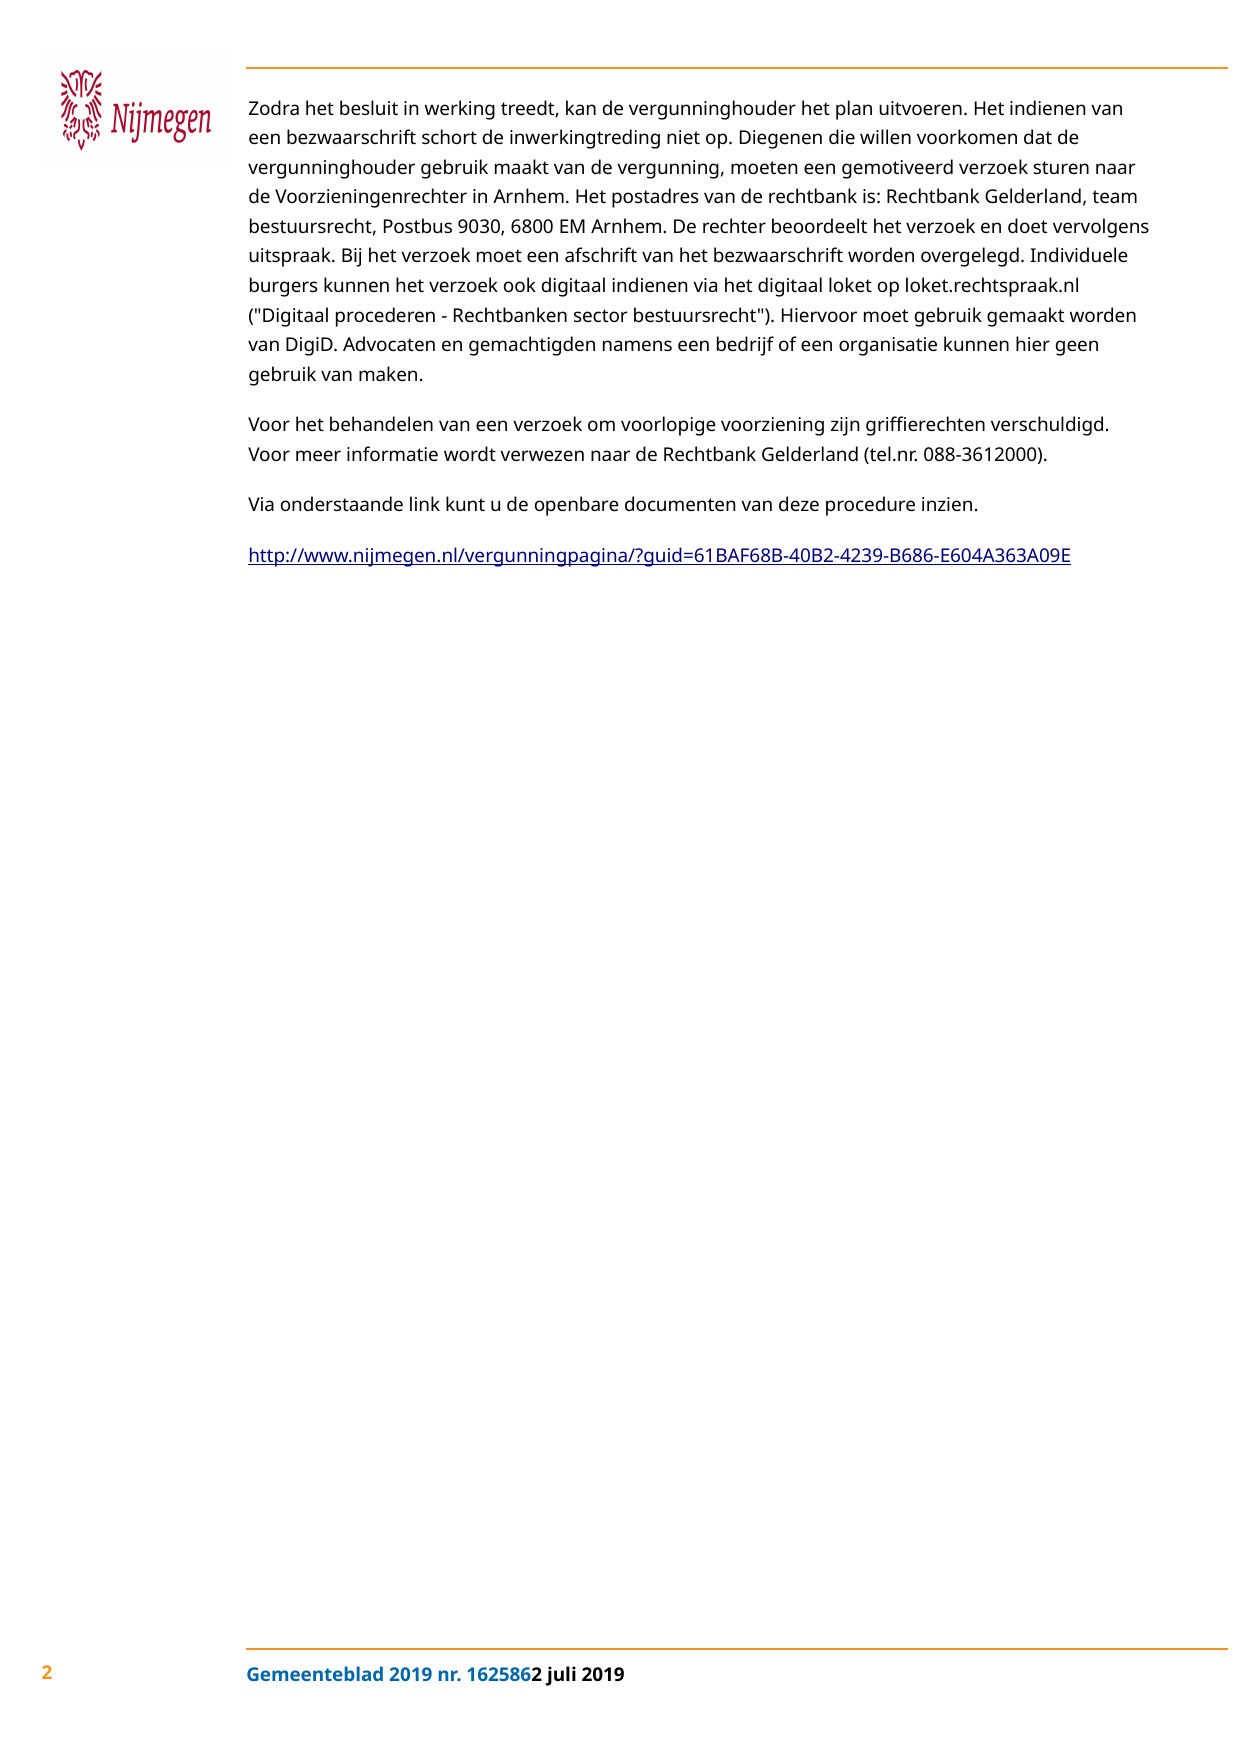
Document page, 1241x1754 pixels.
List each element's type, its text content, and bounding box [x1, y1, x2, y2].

text Voor het behandelen van een verzoek om voorlopige voorziening zijn griffierechten verschuldigd. Voor meer informatie wordt verwezen naar de Rechtbank Gelderland (tel.nr. 088-3612000). [248, 411, 1152, 467]
text Via onderstaande link kunt u de openbare documenten van deze procedure inzien. [248, 491, 1152, 517]
text http://www.nijmegen.nl/vergunningpagina/?guid=61BAF68B-40B2-4239-B686-E604A363A09E [248, 542, 1152, 568]
text Zodra het besluit in werking treedt, kan de vergunninghouder het plan uitvoeren. Het indienen van een bezwaarschrift schort de inwerkingtreding niet op. Diegenen die willen voorkomen dat de vergunninghouder gebruik maakt van de vergunning, moeten een gemotiveerd verzoek sturen naar de Voorzieningenrechter in Arnhem. Het postadres van de rechtbank is: Rechtbank Gelderland, team bestuursrecht, Postbus 9030, 6800 EM Arnhem. De rechter beoordeelt het verzoek en doet vervolgens uitspraak. Bij het verzoek moet een afschrift van het bezwaarschrift worden overgelegd. Individuele burgers kunnen het verzoek ook digitaal indienen via het digitaal loket op loket.rechtspraak.nl ("Digitaal procederen - Rechtbanken sector bestuursrecht"). Hiervoor moet gebruik gemaakt worden van DigiD. Advocaten en gemachtigden namens een bedrijf of een organisatie kunnen hier geen gebruik van maken. [248, 95, 1152, 387]
picture [41, 47, 231, 172]
